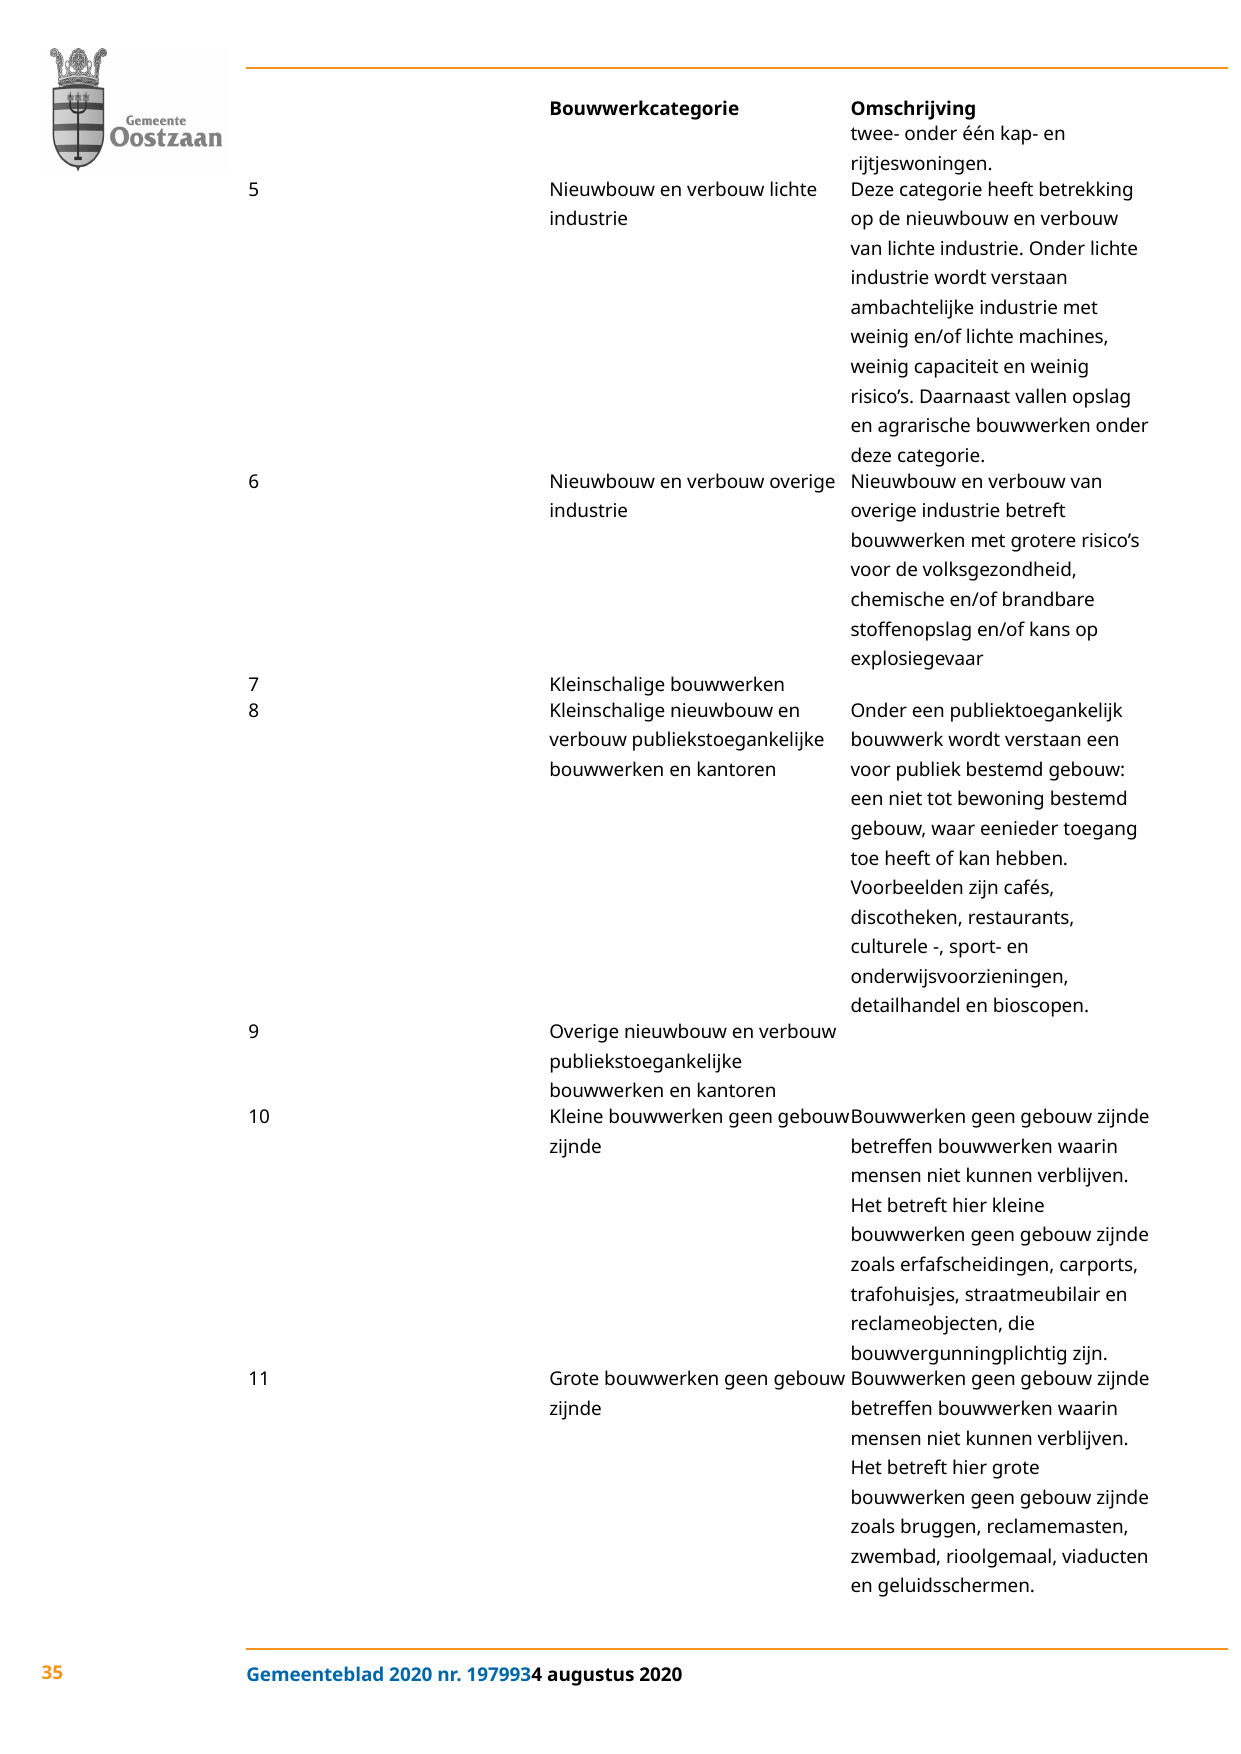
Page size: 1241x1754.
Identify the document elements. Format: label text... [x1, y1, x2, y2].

table_cell Bouwwerken geen gebouw zijnde betreffen bouwwerken waarin mensen niet kunnen verblijven. Het betreft hier grote bouwwerken geen gebouw zijnde zoals bruggen, reclamemasten, zwembad, rioolgemaal, viaducten en geluidsschermen. [850, 1366, 1152, 1598]
table_cell Bouwwerken geen gebouw zijnde betreffen bouwwerken waarin mensen niet kunnen verblijven. Het betreft hier kleine bouwwerken geen gebouw zijnde zoals erfafscheidingen, carports, trafohuisjes, straatmeubilair en reclameobjecten, die bouwvergunningplichtig zijn. [850, 1103, 1152, 1366]
table_cell Overige nieuwbouw en verbouw publiekstoegankelijke bouwwerken en kantoren [549, 1018, 850, 1103]
table_cell Nieuwbouw en verbouw lichte industrie [549, 176, 850, 468]
table_cell 8 [248, 697, 549, 1018]
table_cell 7 [248, 671, 549, 697]
table_cell Nieuwbouw en verbouw van overige industrie betreft bouwwerken met grotere risico’s voor de volksgezondheid, chemische en/of brandbare stoffenopslag en/of kans op explosiegevaar [850, 468, 1152, 671]
table_cell 10 [248, 1103, 549, 1366]
table_cell [850, 671, 1152, 697]
picture [41, 47, 231, 172]
table_cell twee‐ onder één kap‐ en rijtjeswoningen. [850, 121, 1152, 176]
table_cell Kleinschalige bouwwerken [549, 671, 850, 697]
table_cell [549, 121, 850, 176]
table_cell Kleinschalige nieuwbouw en verbouw publiekstoegankelijke bouwwerken en kantoren [549, 697, 850, 1018]
table_cell [850, 1018, 1152, 1103]
table_header Omschrijving [850, 95, 1152, 121]
table_cell Deze categorie heeft betrekking op de nieuwbouw en verbouw van lichte industrie. Onder lichte industrie wordt verstaan ambachtelijke industrie met weinig en/of lichte machines, weinig capaciteit en weinig risico’s. Daarnaast vallen opslag en agrarische bouwwerken onder deze categorie. [850, 176, 1152, 468]
table_header [248, 95, 549, 121]
table_cell Kleine bouwwerken geen gebouw zijnde [549, 1103, 850, 1366]
table_cell 9 [248, 1018, 549, 1103]
table_cell Nieuwbouw en verbouw overige industrie [549, 468, 850, 671]
table_cell 11 [248, 1366, 549, 1598]
table_cell [248, 121, 549, 176]
table_cell Onder een publiektoegankelijk bouwwerk wordt verstaan een voor publiek bestemd gebouw: een niet tot bewoning bestemd gebouw, waar eenieder toegang toe heeft of kan hebben. Voorbeelden zijn cafés, discotheken, restaurants, culturele ‐, sport‐ en onderwijsvoorzieningen, detailhandel en bioscopen. [850, 697, 1152, 1018]
table_cell 6 [248, 468, 549, 671]
table_cell 5 [248, 176, 549, 468]
table_header Bouwwerkcategorie [549, 95, 850, 121]
table_cell Grote bouwwerken geen gebouw zijnde [549, 1366, 850, 1598]
